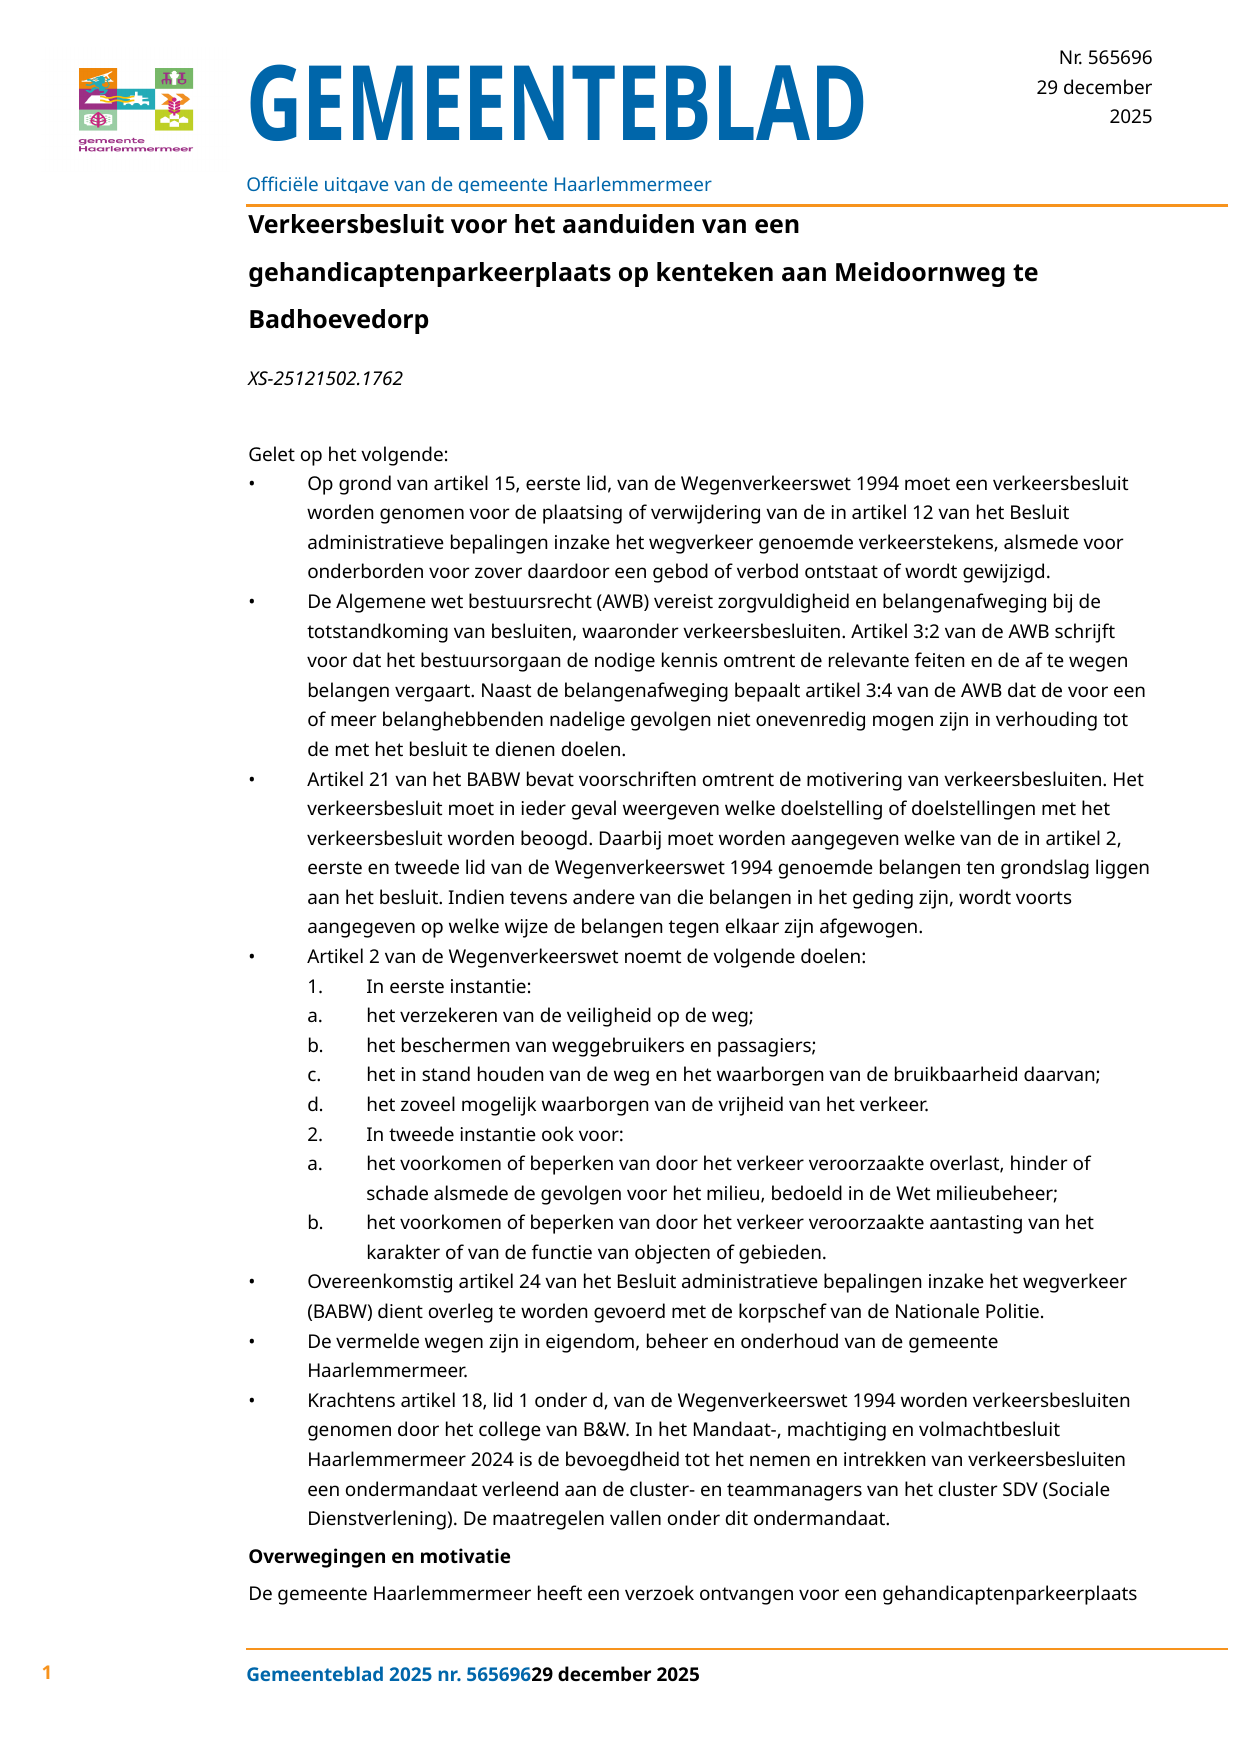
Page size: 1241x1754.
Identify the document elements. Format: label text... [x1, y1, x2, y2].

list Op grond van artikel 15, eerste lid, van de Wegenverkeerswet 1994 moet een verkeersbesluit worden genomen voor de plaatsing of verwijdering van de in artikel 12 van het Besluit administratieve bepalingen inzake het wegverkeer genoemde verkeerstekens, alsmede voor onderborden voor zover daardoor een gebod of verbod ontstaat of wordt gewijzigd. [248, 470, 1152, 584]
picture [41, 47, 231, 172]
text De gemeente Haarlemmermeer heeft een verzoek ontvangen voor een gehandicaptenparkeerplaats [248, 1580, 1152, 1606]
list het in stand houden van de weg en het waarborgen van de bruikbaarheid daarvan; [307, 1062, 1152, 1087]
list Artikel 21 van het BABW bevat voorschriften omtrent de motivering van verkeersbesluiten. Het verkeersbesluit moet in ieder geval weergeven welke doelstelling of doelstellingen met het verkeersbesluit worden beoogd. Daarbij moet worden aangegeven welke van de in artikel 2, eerste en tweede lid van de Wegenverkeerswet 1994 genoemde belangen ten grondslag liggen aan het besluit. Indien tevens andere van die belangen in het geding zijn, wordt voorts aangegeven op welke wijze de belangen tegen elkaar zijn afgewogen. [248, 766, 1152, 939]
list het voorkomen of beperken van door het verkeer veroorzaakte aantasting van het karakter of van de functie van objecten of gebieden. [307, 1209, 1152, 1265]
list In tweede instantie ook voor: [307, 1121, 1152, 1146]
list Krachtens artikel 18, lid 1 onder d, van de Wegenverkeerswet 1994 worden verkeersbesluiten genomen door het college van B&W. In het Mandaat-, machtiging en volmachtbesluit Haarlemmermeer 2024 is de bevoegdheid tot het nemen en intrekken van verkeersbesluiten een ondermandaat verleend aan de cluster- en teammanagers van het cluster SDV (Sociale Dienstverlening). De maatregelen vallen onder dit ondermandaat. [248, 1387, 1152, 1531]
text Overwegingen en motivatie [248, 1543, 1152, 1569]
list In eerste instantie: [307, 973, 1152, 998]
list het voorkomen of beperken van door het verkeer veroorzaakte overlast, hinder of schade alsmede de gevolgen voor het milieu, bedoeld in de Wet milieubeheer; [307, 1150, 1152, 1206]
list De vermelde wegen zijn in eigendom, beheer en onderhoud van de gemeente Haarlemmermeer. [248, 1328, 1152, 1383]
text XS-25121502.1762 [248, 366, 1152, 391]
text Gelet op het volgende: [248, 442, 1152, 467]
list het beschermen van weggebruikers en passagiers; [307, 1032, 1152, 1058]
list Artikel 2 van de Wegenverkeerswet noemt de volgende doelen: [248, 943, 1152, 969]
list De Algemene wet bestuursrecht (AWB) vereist zorgvuldigheid en belangenafweging bij de totstandkoming van besluiten, waaronder verkeersbesluiten. Artikel 3:2 van de AWB schrijft voor dat het bestuursorgaan de nodige kennis omtrent de relevante feiten en de af te wegen belangen vergaart. Naast de belangenafweging bepaalt artikel 3:4 van de AWB dat de voor een of meer belanghebbenden nadelige gevolgen niet onevenredig mogen zijn in verhouding tot de met het besluit te dienen doelen. [248, 588, 1152, 762]
list Overeenkomstig artikel 24 van het Besluit administratieve bepalingen inzake het wegverkeer (BABW) dient overleg te worden gevoerd met de korpschef van de Nationale Politie. [248, 1269, 1152, 1324]
list het verzekeren van de veiligheid op de weg; [307, 1002, 1152, 1028]
list het zoveel mogelijk waarborgen van de vrijheid van het verkeer. [307, 1091, 1152, 1117]
text Verkeersbesluit voor het aanduiden van een gehandicaptenparkeerplaats op kenteken aan Meidoornweg te Badhoevedorp [248, 207, 1152, 336]
